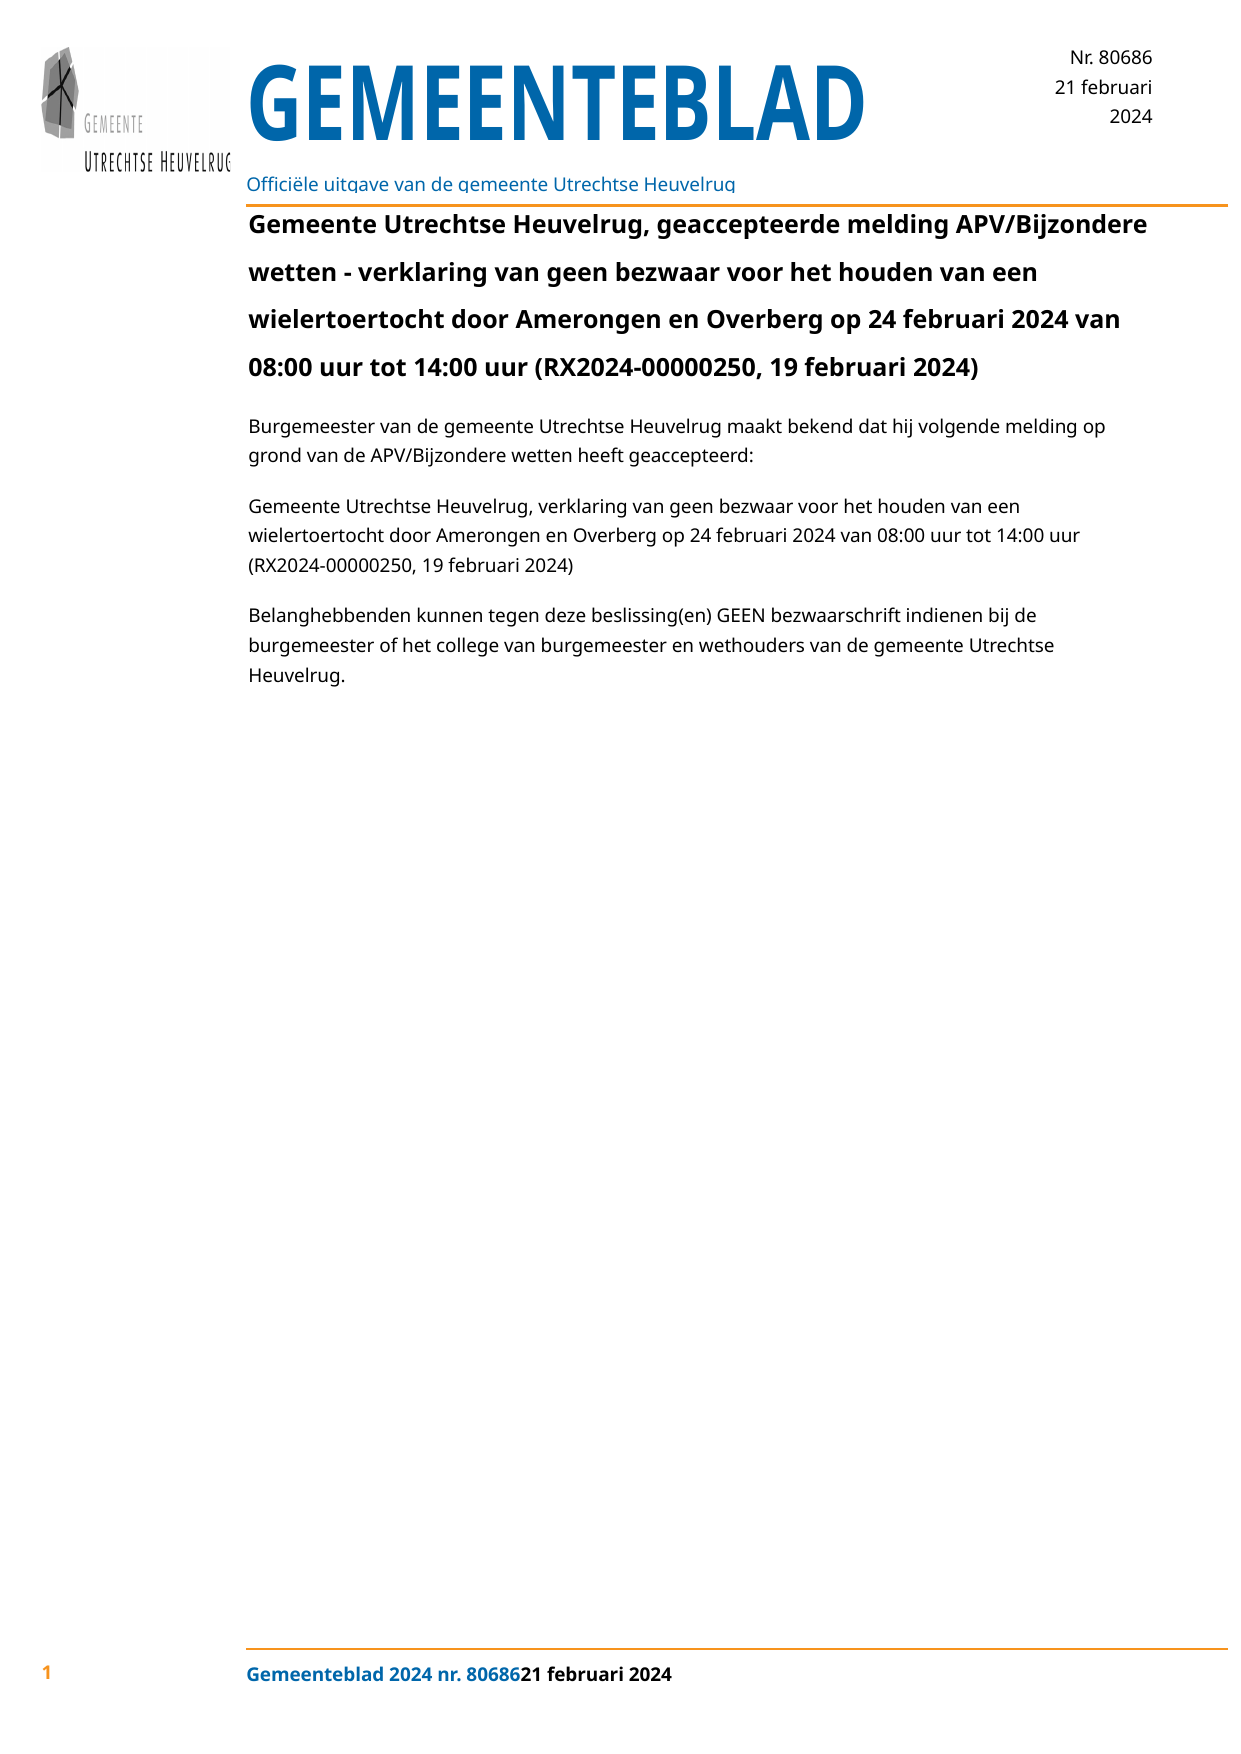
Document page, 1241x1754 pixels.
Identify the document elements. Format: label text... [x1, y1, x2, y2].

text Burgemeester van de gemeente Utrechtse Heuvelrug maakt bekend dat hij volgende melding op grond van de APV/Bijzondere wetten heeft geaccepteerd: [248, 413, 1152, 468]
text Gemeente Utrechtse Heuvelrug, geaccepteerde melding APV/Bijzondere wetten - verklaring van geen bezwaar voor het houden van een wielertoertocht door Amerongen en Overberg op 24 februari 2024 van 08:00 uur tot 14:00 uur (RX2024-00000250, 19 februari 2024) [248, 207, 1152, 384]
picture [41, 47, 231, 172]
text Gemeente Utrechtse Heuvelrug, verklaring van geen bezwaar voor het houden van een wielertoertocht door Amerongen en Overberg op 24 februari 2024 van 08:00 uur tot 14:00 uur (RX2024-00000250, 19 februari 2024) [248, 493, 1152, 578]
text Belanghebbenden kunnen tegen deze beslissing(en) GEEN bezwaarschrift indienen bij de burgemeester of het college van burgemeester en wethouders van de gemeente Utrechtse Heuvelrug. [248, 603, 1152, 688]
